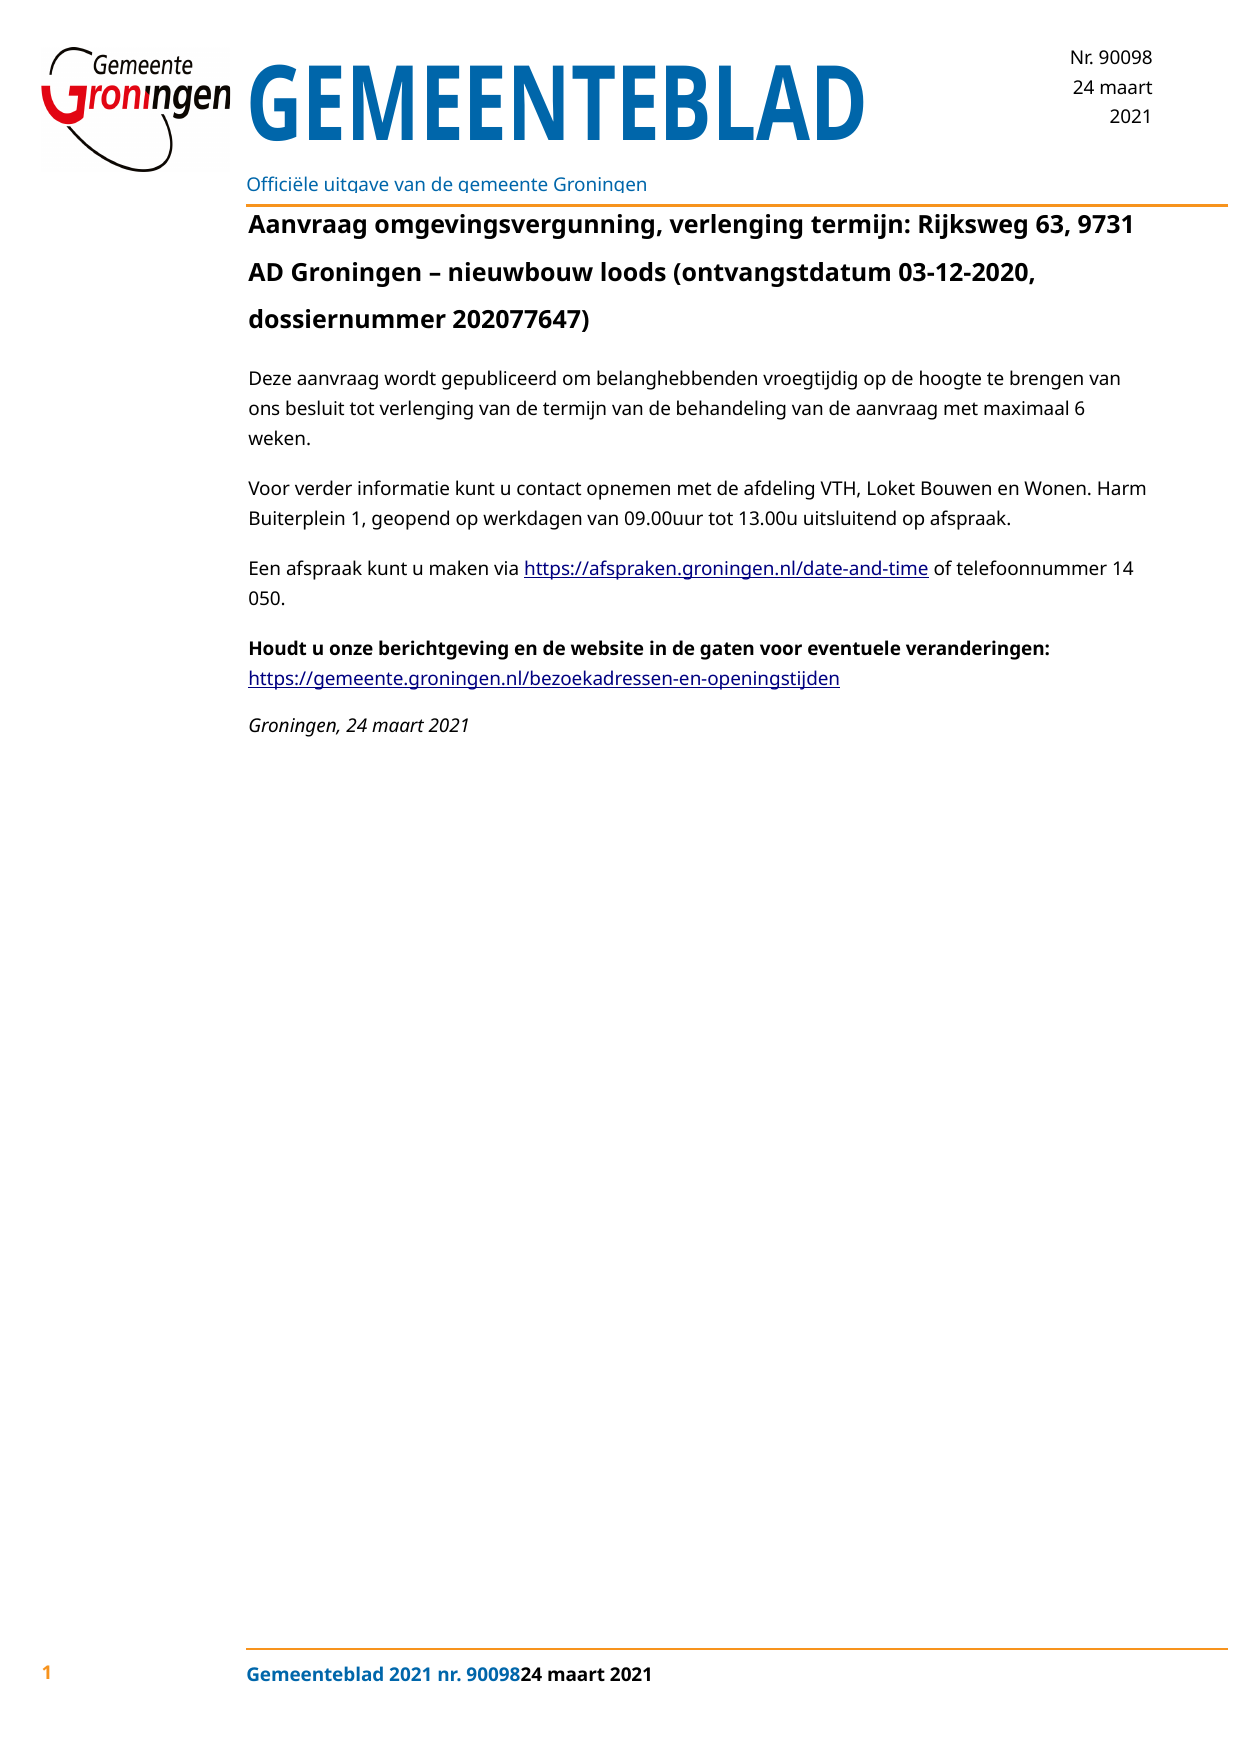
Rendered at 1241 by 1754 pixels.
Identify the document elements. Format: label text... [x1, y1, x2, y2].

text Een afspraak kunt u maken via https://afspraken.groningen.nl/date-and-time of telefoonnummer 14 050. [248, 555, 1152, 610]
text Groningen, 24 maart 2021 [248, 712, 1152, 738]
text Deze aanvraag wordt gepubliceerd om belanghebbenden vroegtijdig op de hoogte te brengen van ons besluit tot verlenging van de termijn van de behandeling van de aanvraag met maximaal 6 weken. [248, 366, 1152, 450]
text Voor verder informatie kunt u contact opnemen met de afdeling VTH, Loket Bouwen en Wonen. Harm Buiterplein 1, geopend op werkdagen van 09.00uur tot 13.00u uitsluitend op afspraak. [248, 475, 1152, 530]
text Aanvraag omgevingsvergunning, verlenging termijn: Rijksweg 63, 9731 AD Groningen – nieuwbouw loods (ontvangstdatum 03-12-2020, dossiernummer 202077647) [248, 207, 1152, 336]
text Houdt u onze berichtgeving en de website in de gaten voor eventuele veranderingen: https://gemeente.groningen.nl/bezoekadressen-en-openingstijden [248, 635, 1152, 690]
picture [41, 47, 231, 172]
